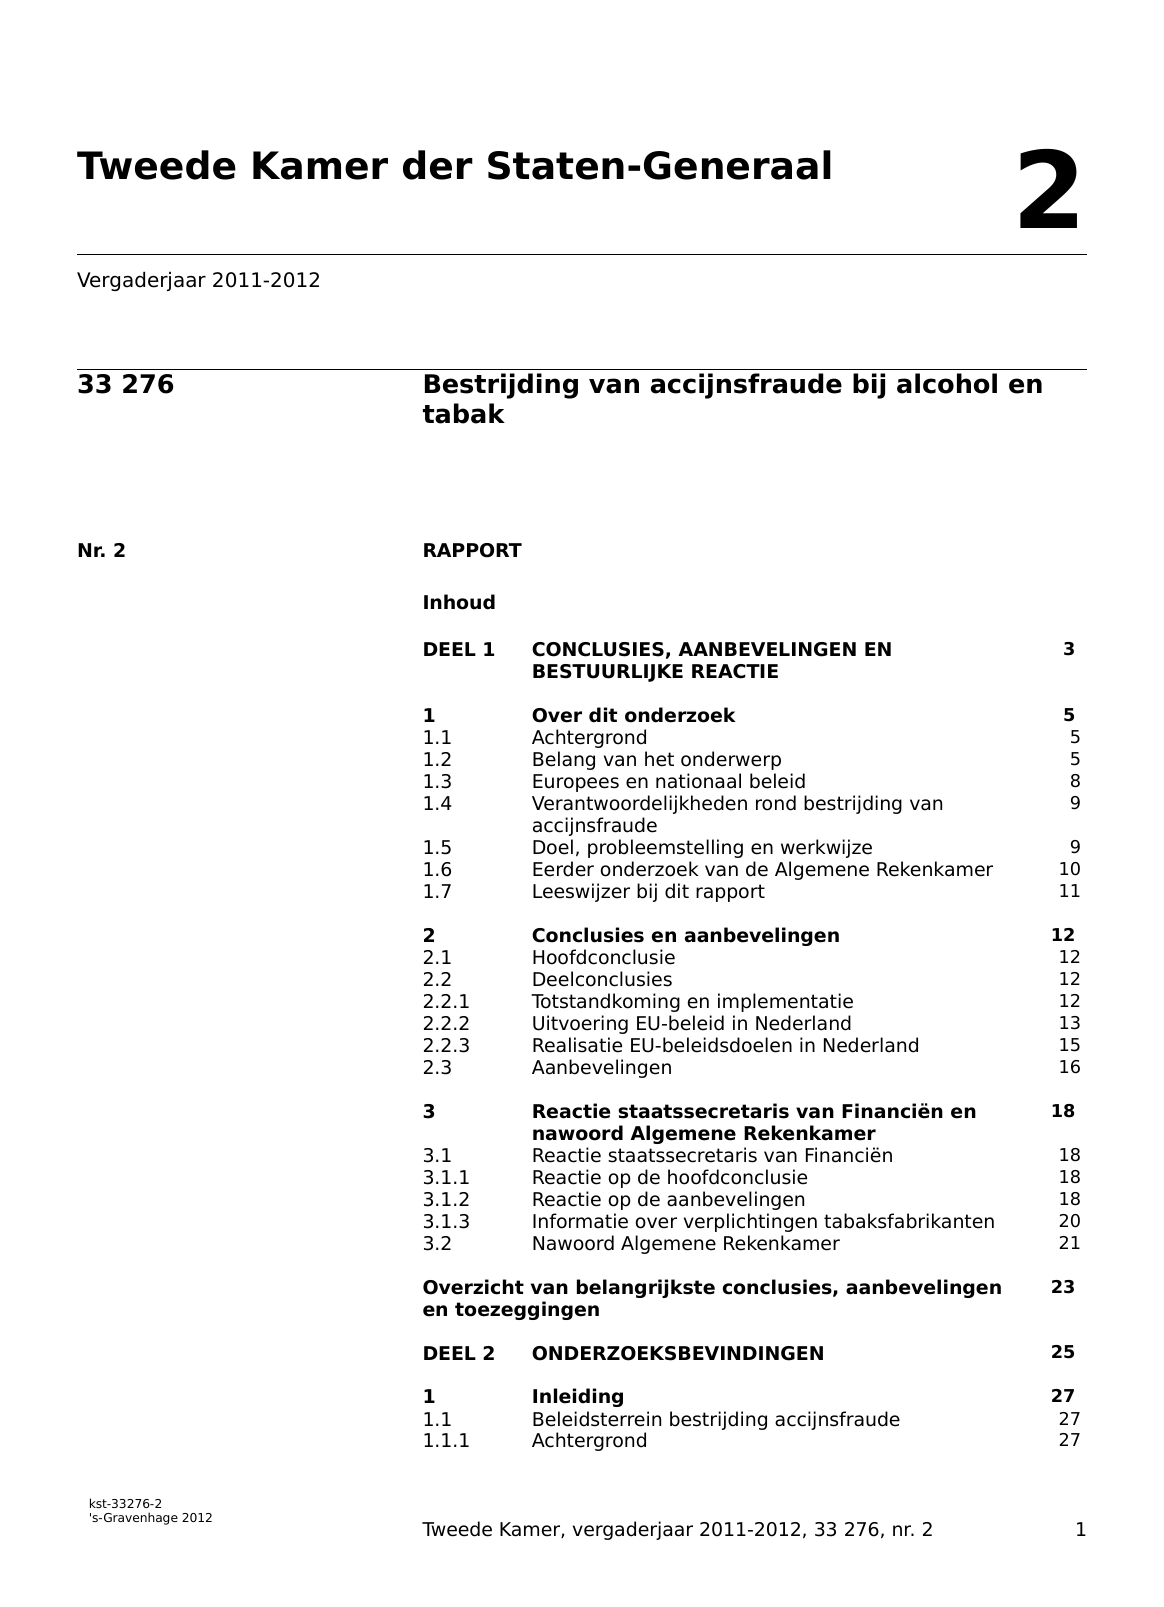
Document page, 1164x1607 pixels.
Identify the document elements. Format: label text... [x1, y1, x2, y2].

table_cell [1028, 1365, 1087, 1386]
table_header DEEL 1 [422, 639, 526, 683]
table_cell Totstandkoming en implementatie [526, 991, 1028, 1013]
table_cell 27 [1028, 1386, 1087, 1408]
table_cell 1.3 [422, 771, 526, 793]
table_cell [1028, 683, 1087, 705]
table_cell Reactie op de aanbevelingen [526, 1189, 1028, 1211]
table_cell Verantwoordelijkheden rond bestrijding van accijnsfraude [526, 793, 1028, 837]
table_cell [422, 1079, 526, 1101]
table_cell 3.2 [422, 1233, 526, 1254]
table_cell 23 [1028, 1277, 1087, 1321]
table_cell Overzicht van belangrijkste conclusies, aanbevelingen en toezeggingen [422, 1277, 1028, 1321]
table_cell Leeswijzer bij dit rapport [526, 881, 1028, 903]
table_cell 2 [422, 925, 526, 947]
table_cell 3.1 [422, 1145, 526, 1167]
table_cell ONDERZOEKSBEVINDINGEN [526, 1343, 1028, 1364]
table_cell 8 [1028, 771, 1087, 793]
table_cell 21 [1028, 1233, 1087, 1254]
table_cell Europees en nationaal beleid [526, 771, 1028, 793]
subtitle Nr. 2 RAPPORT [77, 540, 1087, 562]
table_cell 9 [1028, 793, 1087, 837]
table_cell 5 [1028, 705, 1087, 727]
table_cell 1 [422, 1386, 526, 1408]
table_cell [526, 1321, 1028, 1342]
table_cell 2.3 [422, 1057, 526, 1079]
table_cell 20 [1028, 1211, 1087, 1233]
table_cell 13 [1028, 1013, 1087, 1035]
table_cell 27 [1028, 1430, 1087, 1452]
table_cell 15 [1028, 1035, 1087, 1057]
table_cell 1.5 [422, 837, 526, 859]
table_cell 1.2 [422, 749, 526, 771]
table_cell 25 [1028, 1343, 1087, 1364]
table_cell 1 [422, 705, 526, 727]
table_cell Nawoord Algemene Rekenkamer [526, 1233, 1028, 1254]
table_cell 2.2.3 [422, 1035, 526, 1057]
table_cell Reactie staatssecretaris van Financiën [526, 1145, 1028, 1167]
table_cell DEEL 2 [422, 1343, 526, 1364]
text 's-Gravenhage 2012 [88, 1511, 323, 1525]
table_cell Informatie over verplichtingen tabaksfabrikanten [526, 1211, 1028, 1233]
table_cell Beleidsterrein bestrijding accijnsfraude [526, 1409, 1028, 1430]
table_header 2 [886, 130, 1087, 254]
table_cell 18 [1028, 1101, 1087, 1145]
table_cell [422, 1255, 526, 1277]
table_cell 2.1 [422, 947, 526, 969]
table_cell [526, 1079, 1028, 1101]
table_cell Eerder onderzoek van de Algemene Rekenkamer [526, 859, 1028, 881]
table_cell 12 [1028, 991, 1087, 1013]
table_cell [1028, 903, 1087, 925]
table_cell 10 [1028, 859, 1087, 881]
table_cell Deelconclusies [526, 969, 1028, 991]
table_cell Uitvoering EU-beleid in Nederland [526, 1013, 1028, 1035]
table_cell Achtergrond [526, 727, 1028, 749]
table_cell 2.2.2 [422, 1013, 526, 1035]
table_cell 27 [1028, 1409, 1087, 1430]
table_cell 16 [1028, 1057, 1087, 1079]
table_cell 1.6 [422, 859, 526, 881]
table_cell 1.1 [422, 727, 526, 749]
table_cell Doel, probleemstelling en werkwijze [526, 837, 1028, 859]
table_cell [422, 683, 526, 705]
table_cell [422, 903, 526, 925]
table_cell 3.1.3 [422, 1211, 526, 1233]
table_cell 12 [1028, 947, 1087, 969]
table_cell 5 [1028, 749, 1087, 771]
table_header 3 [1028, 639, 1087, 683]
table_cell 9 [1028, 837, 1087, 859]
table_cell 1.1.1 [422, 1430, 526, 1452]
table_cell 1.7 [422, 881, 526, 903]
table_cell Achtergrond [526, 1430, 1028, 1452]
table_cell 18 [1028, 1145, 1087, 1167]
table_cell Inleiding [526, 1386, 1028, 1408]
table_cell Realisatie EU-beleidsdoelen in Nederland [526, 1035, 1028, 1057]
table_cell 3.1.2 [422, 1189, 526, 1211]
table_cell Over dit onderzoek [526, 705, 1028, 727]
subtitle Inhoud [422, 592, 1087, 614]
table_cell [422, 1365, 526, 1386]
table_cell [1028, 1255, 1087, 1277]
text kst-33276-2 [88, 1497, 323, 1511]
table_cell 11 [1028, 881, 1087, 903]
table_cell 2.2.1 [422, 991, 526, 1013]
table_cell Vergaderjaar 2011-2012 [77, 255, 1087, 369]
table_cell [526, 903, 1028, 925]
table_cell [526, 683, 1028, 705]
table_cell 1.4 [422, 793, 526, 837]
table_cell [422, 1321, 526, 1342]
table_cell Reactie op de hoofdconclusie [526, 1167, 1028, 1189]
table_cell Conclusies en aanbevelingen [526, 925, 1028, 947]
table_cell 12 [1028, 925, 1087, 947]
table_cell [1028, 1321, 1087, 1342]
table_cell 12 [1028, 969, 1087, 991]
table_cell Hoofdconclusie [526, 947, 1028, 969]
table_cell 5 [1028, 727, 1087, 749]
table_cell Belang van het onderwerp [526, 749, 1028, 771]
table_cell 18 [1028, 1189, 1087, 1211]
table_cell 3 [422, 1101, 526, 1145]
table_cell [526, 1365, 1028, 1386]
table_cell 1.1 [422, 1409, 526, 1430]
table_header CONCLUSIES, AANBEVELINGEN EN BESTUURLIJKE REACTIE [526, 639, 1028, 683]
table_cell Reactie staatssecretaris van Financiën en nawoord Algemene Rekenkamer [526, 1101, 1028, 1145]
table_cell Aanbevelingen [526, 1057, 1028, 1079]
table_header Tweede Kamer der Staten-Generaal [77, 130, 886, 254]
table_cell [526, 1255, 1028, 1277]
subtitle 33 276 Bestrijding van accijnsfraude bij alcohol en tabak [77, 370, 1087, 429]
table_cell 3.1.1 [422, 1167, 526, 1189]
table_cell 18 [1028, 1167, 1087, 1189]
table_cell [1028, 1079, 1087, 1101]
table_cell 2.2 [422, 969, 526, 991]
